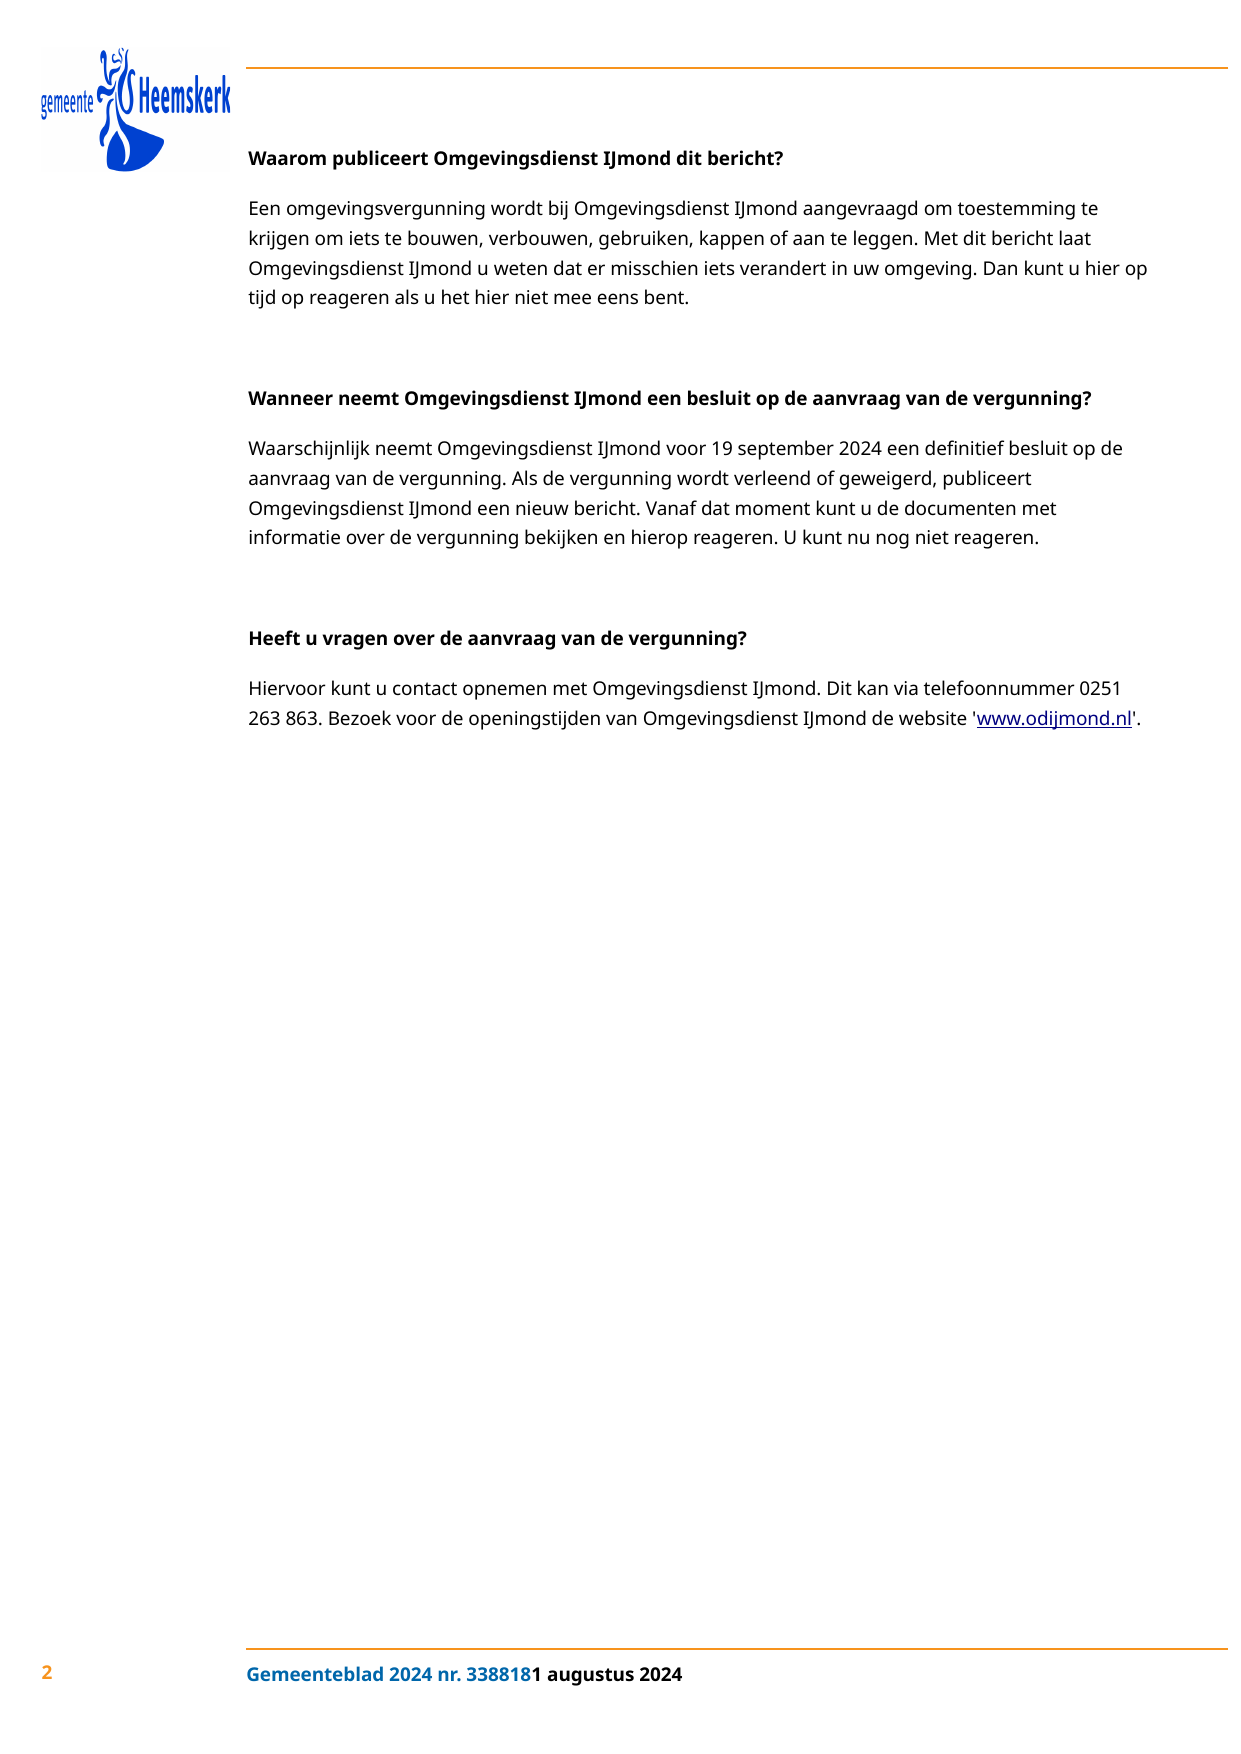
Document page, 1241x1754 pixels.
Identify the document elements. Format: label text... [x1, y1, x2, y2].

text Een omgevingsvergunning wordt bij Omgevingsdienst IJmond aangevraagd om toestemming te krijgen om iets te bouwen, verbouwen, gebruiken, kappen of aan te leggen. Met dit bericht laat Omgevingsdienst IJmond u weten dat er misschien iets verandert in uw omgeving. Dan kunt u hier op tijd op reageren als u het hier niet mee eens bent. [248, 196, 1152, 310]
picture [41, 47, 231, 172]
text Waarschijnlijk neemt Omgevingsdienst IJmond voor 19 september 2024 een definitief besluit op de aanvraag van de vergunning. Als de vergunning wordt verleend of geweigerd, publiceert Omgevingsdienst IJmond een nieuw bericht. Vanaf dat moment kunt u de documenten met informatie over de vergunning bekijken en hierop reageren. U kunt nu nog niet reageren. [248, 436, 1152, 550]
text Wanneer neemt Omgevingsdienst IJmond een besluit op de aanvraag van de vergunning? [248, 385, 1152, 411]
text Waarom publiceert Omgevingsdienst IJmond dit bericht? [248, 145, 1152, 171]
text Hiervoor kunt u contact opnemen met Omgevingsdienst IJmond. Dit kan via telefoonnummer 0251 263 863. Bezoek voor de openingstijden van Omgevingsdienst IJmond de website 'www.odijmond.nl'. [248, 676, 1152, 731]
text Heeft u vragen over de aanvraag van de vergunning? [248, 625, 1152, 651]
